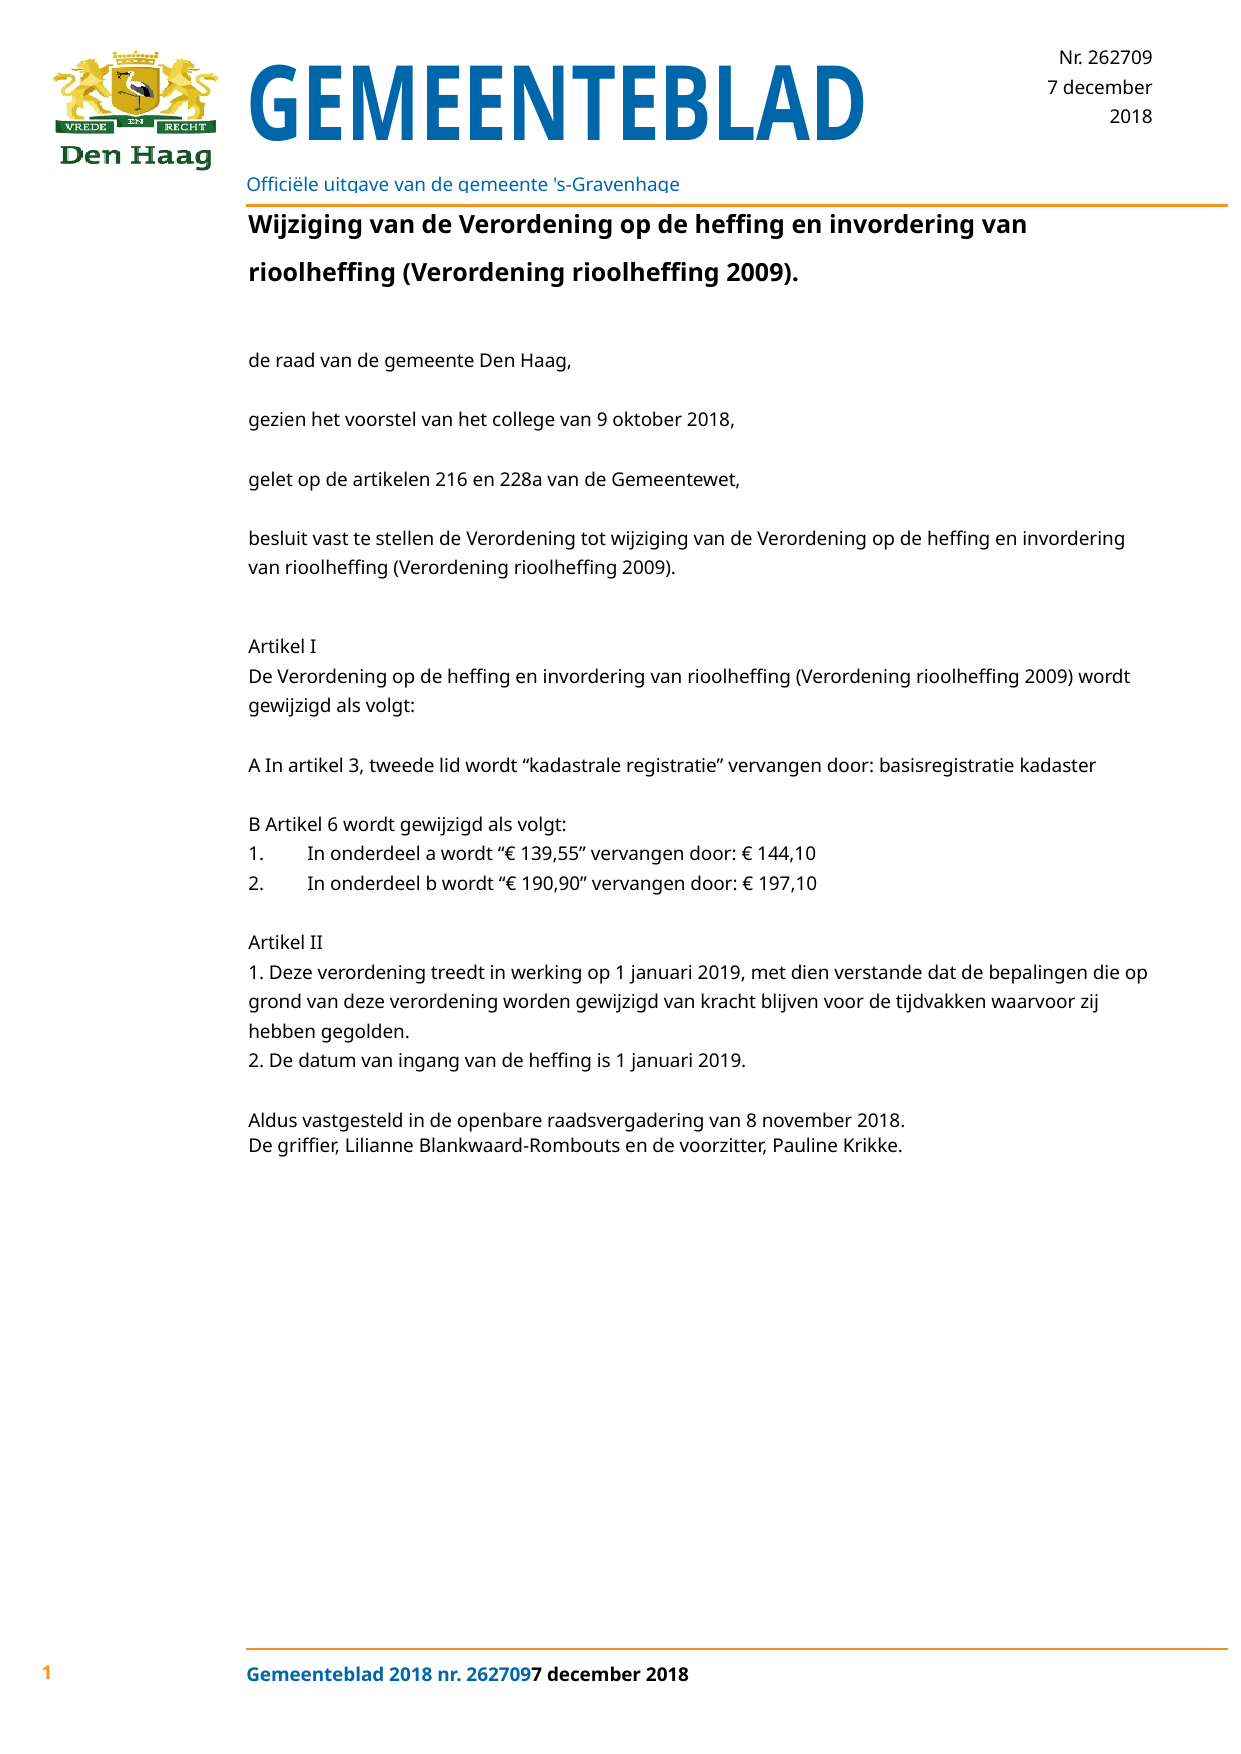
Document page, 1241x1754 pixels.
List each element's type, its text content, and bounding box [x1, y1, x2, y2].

text gelet op de artikelen 216 en 228a van de Gemeentewet, [248, 466, 1152, 492]
text Aldus vastgesteld in de openbare raadsvergadering van 8 november 2018. [248, 1107, 1152, 1132]
text 2. De datum van ingang van de heffing is 1 januari 2019. [248, 1048, 1152, 1073]
text A In artikel 3, tweede lid wordt “kadastrale registratie” vervangen door: basisregistratie kadaster [248, 752, 1152, 777]
text de raad van de gemeente Den Haag, [248, 347, 1152, 373]
text De griffier, Lilianne Blankwaard-Rombouts en de voorzitter, Pauline Krikke. [248, 1132, 1152, 1158]
text Artikel I [248, 633, 1152, 659]
text besluit vast te stellen de Verordening tot wijziging van de Verordening op de heffing en invordering van rioolheffing (Verordening rioolheffing 2009). [248, 525, 1152, 580]
text 1. Deze verordening treedt in werking op 1 januari 2019, met dien verstande dat de bepalingen die op grond van deze verordening worden gewijzigd van kracht blijven voor de tijdvakken waarvoor zij hebben gegolden. [248, 959, 1152, 1044]
picture [41, 47, 231, 172]
list In onderdeel b wordt “€ 190,90” vervangen door: € 197,10 [248, 870, 1152, 896]
list In onderdeel a wordt “€ 139,55” vervangen door: € 144,10 [248, 841, 1152, 866]
text Artikel II [248, 929, 1152, 955]
text De Verordening op de heffing en invordering van rioolheffing (Verordening rioolheffing 2009) wordt gewijzigd als volgt: [248, 663, 1152, 718]
text gezien het voorstel van het college van 9 oktober 2018, [248, 407, 1152, 432]
text Wijziging van de Verordening op de heffing en invordering van rioolheffing (Verordening rioolheffing 2009). [248, 207, 1152, 288]
text B Artikel 6 wordt gewijzigd als volgt: [248, 811, 1152, 837]
